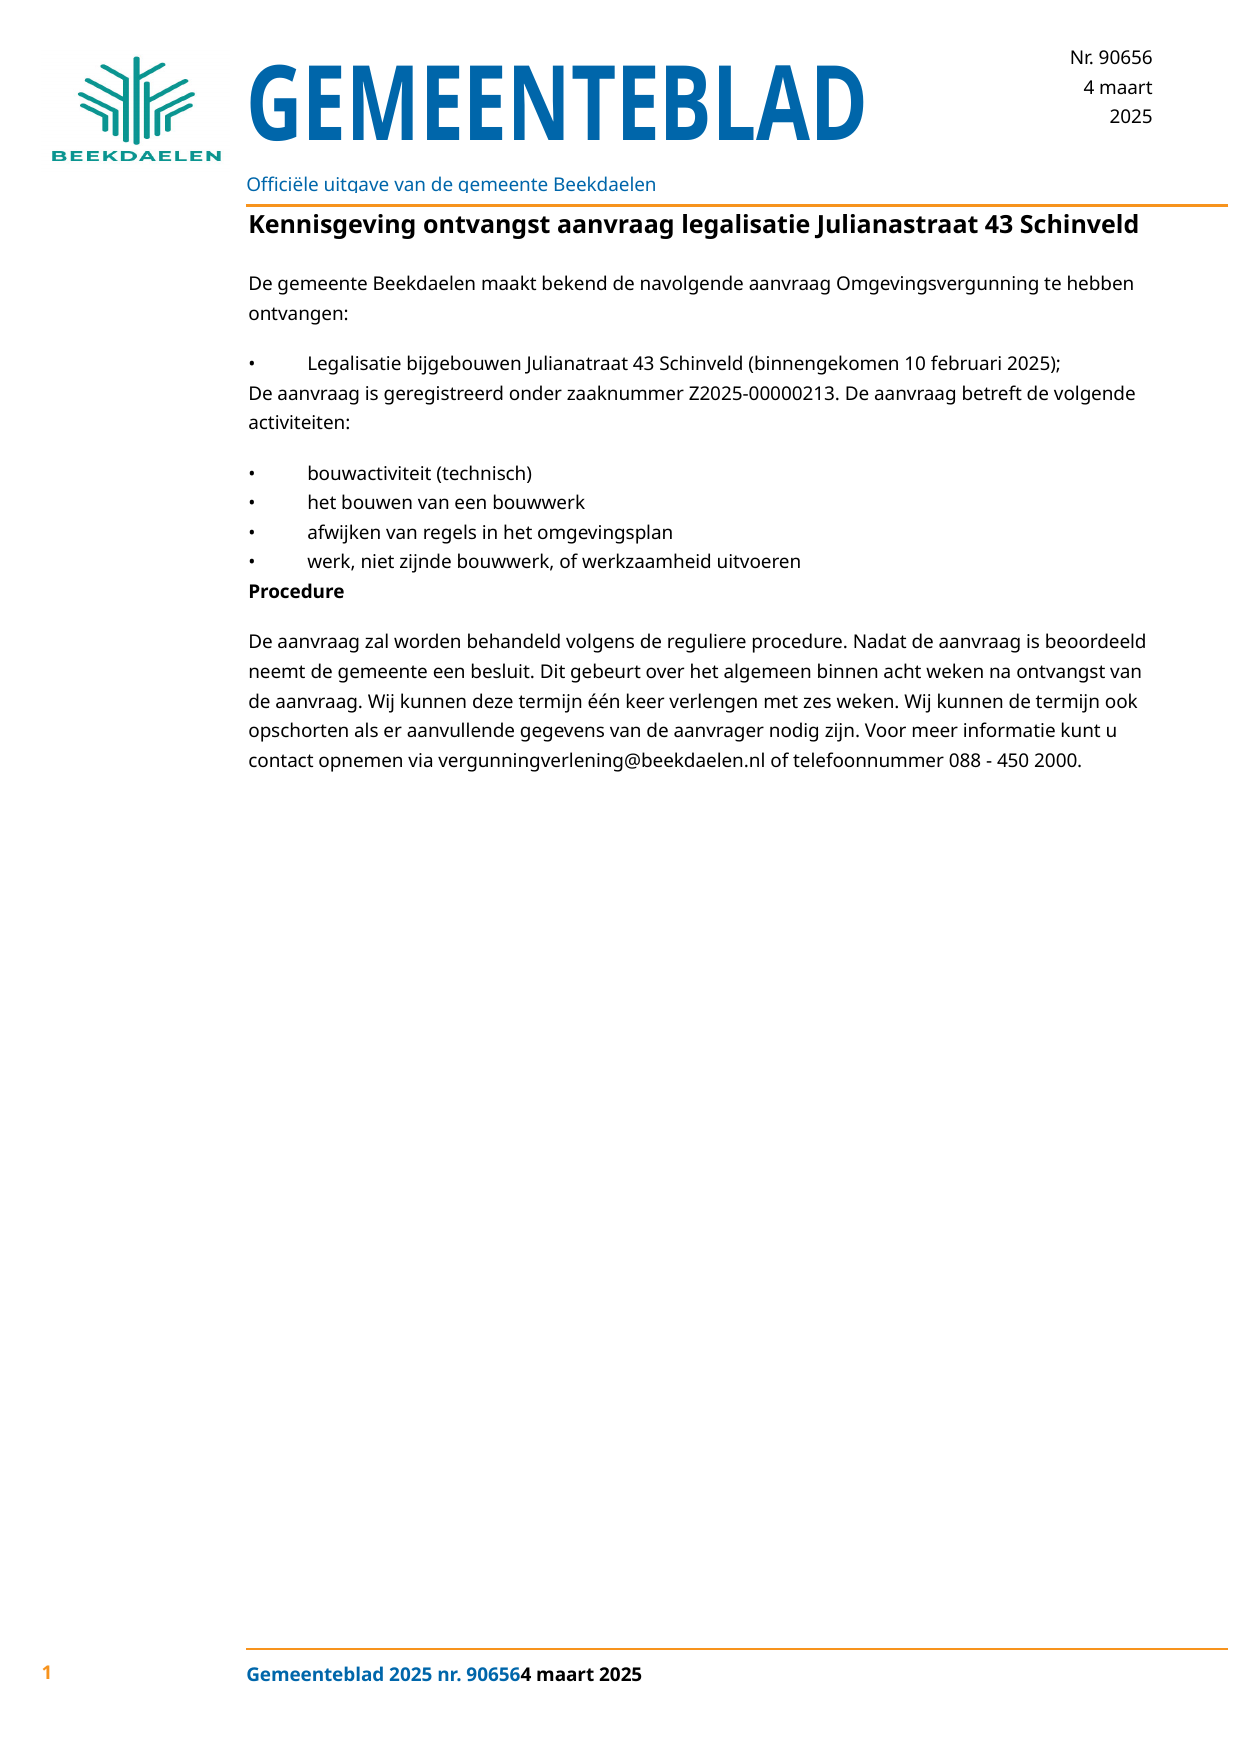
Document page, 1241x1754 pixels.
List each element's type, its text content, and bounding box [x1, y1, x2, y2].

list bouwactiviteit (technisch) [248, 460, 1152, 486]
list werk, niet zijnde bouwwerk, of werkzaamheid uitvoeren [248, 549, 1152, 574]
text Kennisgeving ontvangst aanvraag legalisatie Julianastraat 43 Schinveld [248, 207, 1152, 241]
list Legalisatie bijgebouwen Julianatraat 43 Schinveld (binnengekomen 10 februari 2025); [248, 350, 1152, 376]
picture [41, 47, 231, 172]
text De aanvraag is geregistreerd onder zaaknummer Z2025-00000213. De aanvraag betreft de volgende activiteiten: [248, 380, 1152, 435]
text De gemeente Beekdaelen maakt bekend de navolgende aanvraag Omgevingsvergunning te hebben ontvangen: [248, 270, 1152, 326]
text Procedure [248, 578, 1152, 604]
list het bouwen van een bouwwerk [248, 489, 1152, 515]
text De aanvraag zal worden behandeld volgens de reguliere procedure. Nadat de aanvraag is beoordeeld neemt de gemeente een besluit. Dit gebeurt over het algemeen binnen acht weken na ontvangst van de aanvraag. Wij kunnen deze termijn één keer verlengen met zes weken. Wij kunnen de termijn ook opschorten als er aanvullende gegevens van de aanvrager nodig zijn. Voor meer informatie kunt u contact opnemen via vergunningverlening@beekdaelen.nl of telefoonnummer 088 - 450 2000. [248, 629, 1152, 773]
list afwijken van regels in het omgevingsplan [248, 519, 1152, 545]
